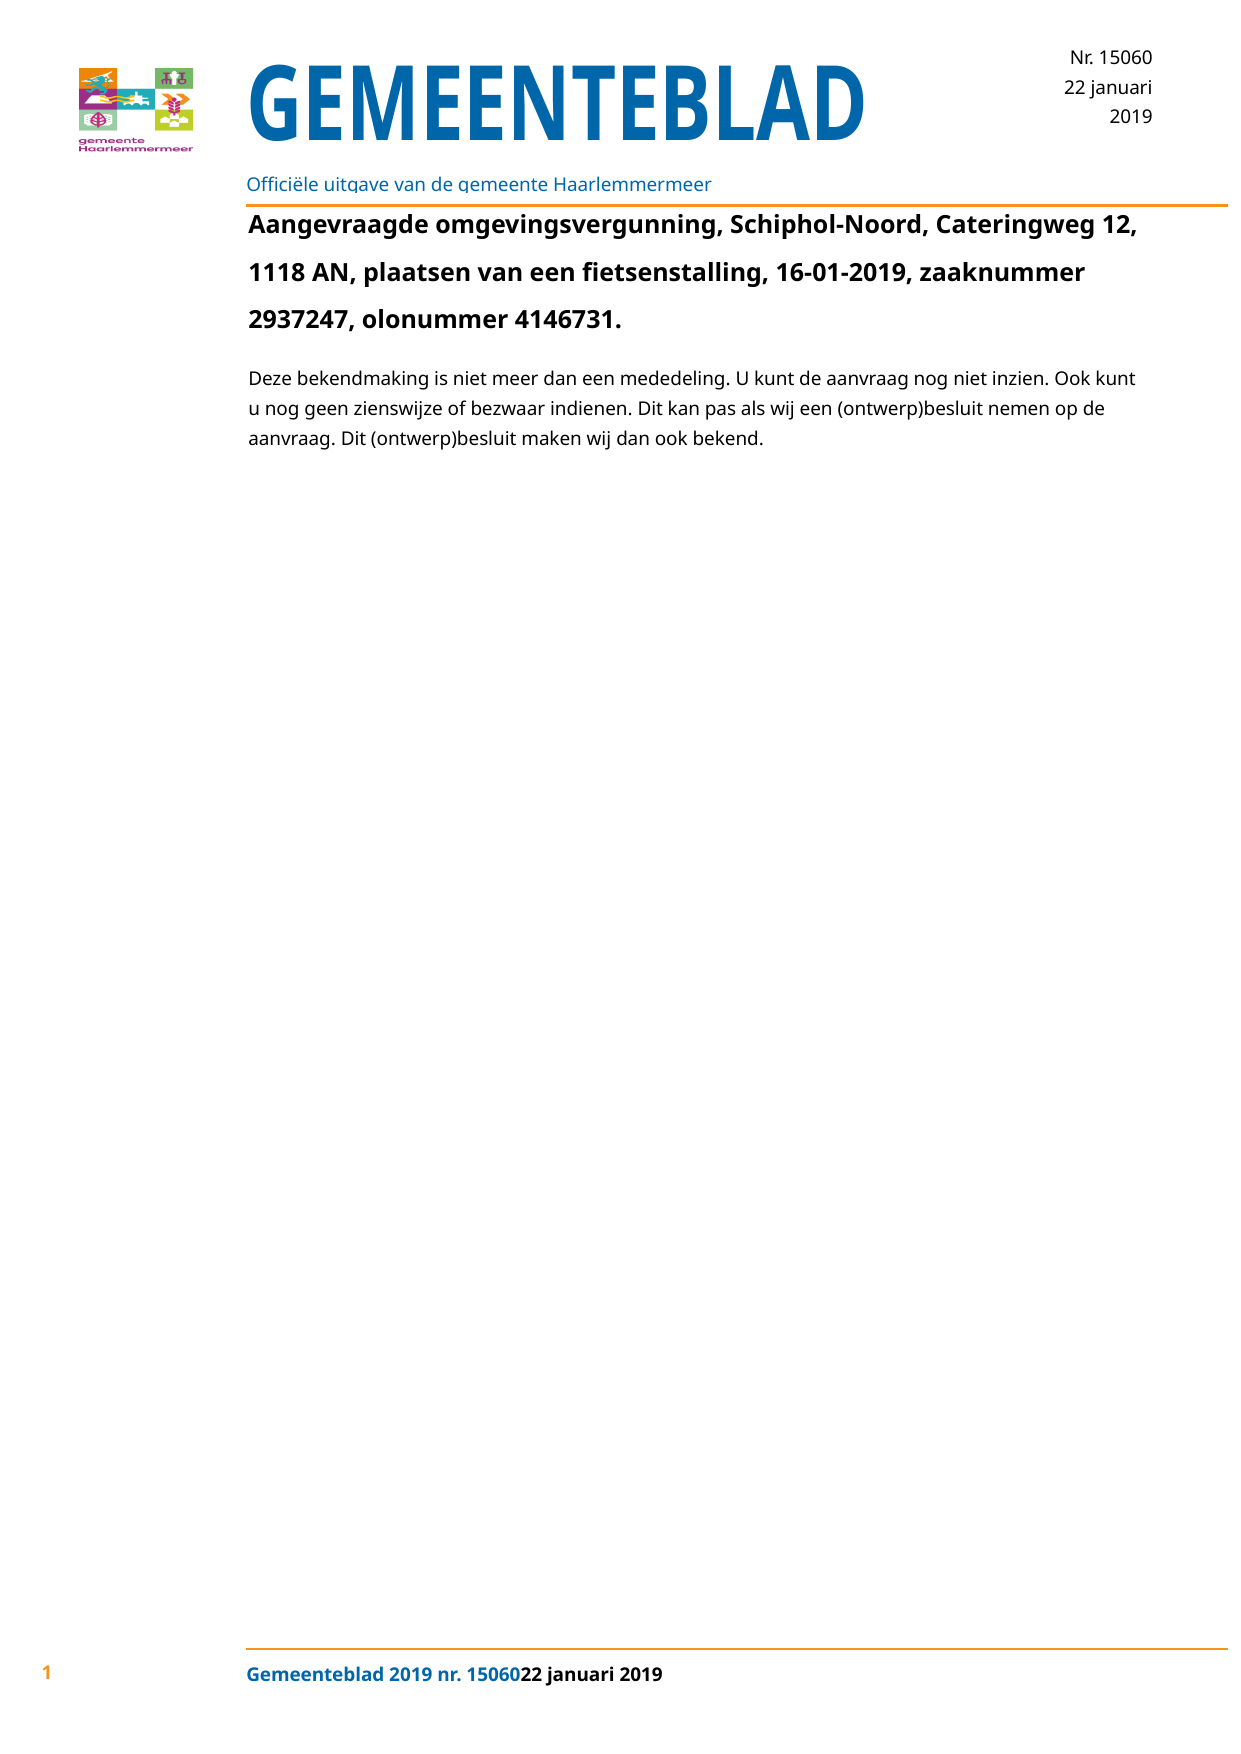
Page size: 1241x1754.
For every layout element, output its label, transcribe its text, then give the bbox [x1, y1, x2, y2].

text Deze bekendmaking is niet meer dan een mededeling. U kunt de aanvraag nog niet inzien. Ook kunt u nog geen zienswijze of bezwaar indienen. Dit kan pas als wij een (ontwerp)besluit nemen op de aanvraag. Dit (ontwerp)besluit maken wij dan ook bekend. [248, 366, 1152, 450]
text Aangevraagde omgevingsvergunning, Schiphol-Noord, Cateringweg 12, 1118 AN, plaatsen van een fietsenstalling, 16-01-2019, zaaknummer 2937247, olonummer 4146731. [248, 207, 1152, 336]
picture [41, 47, 231, 172]
